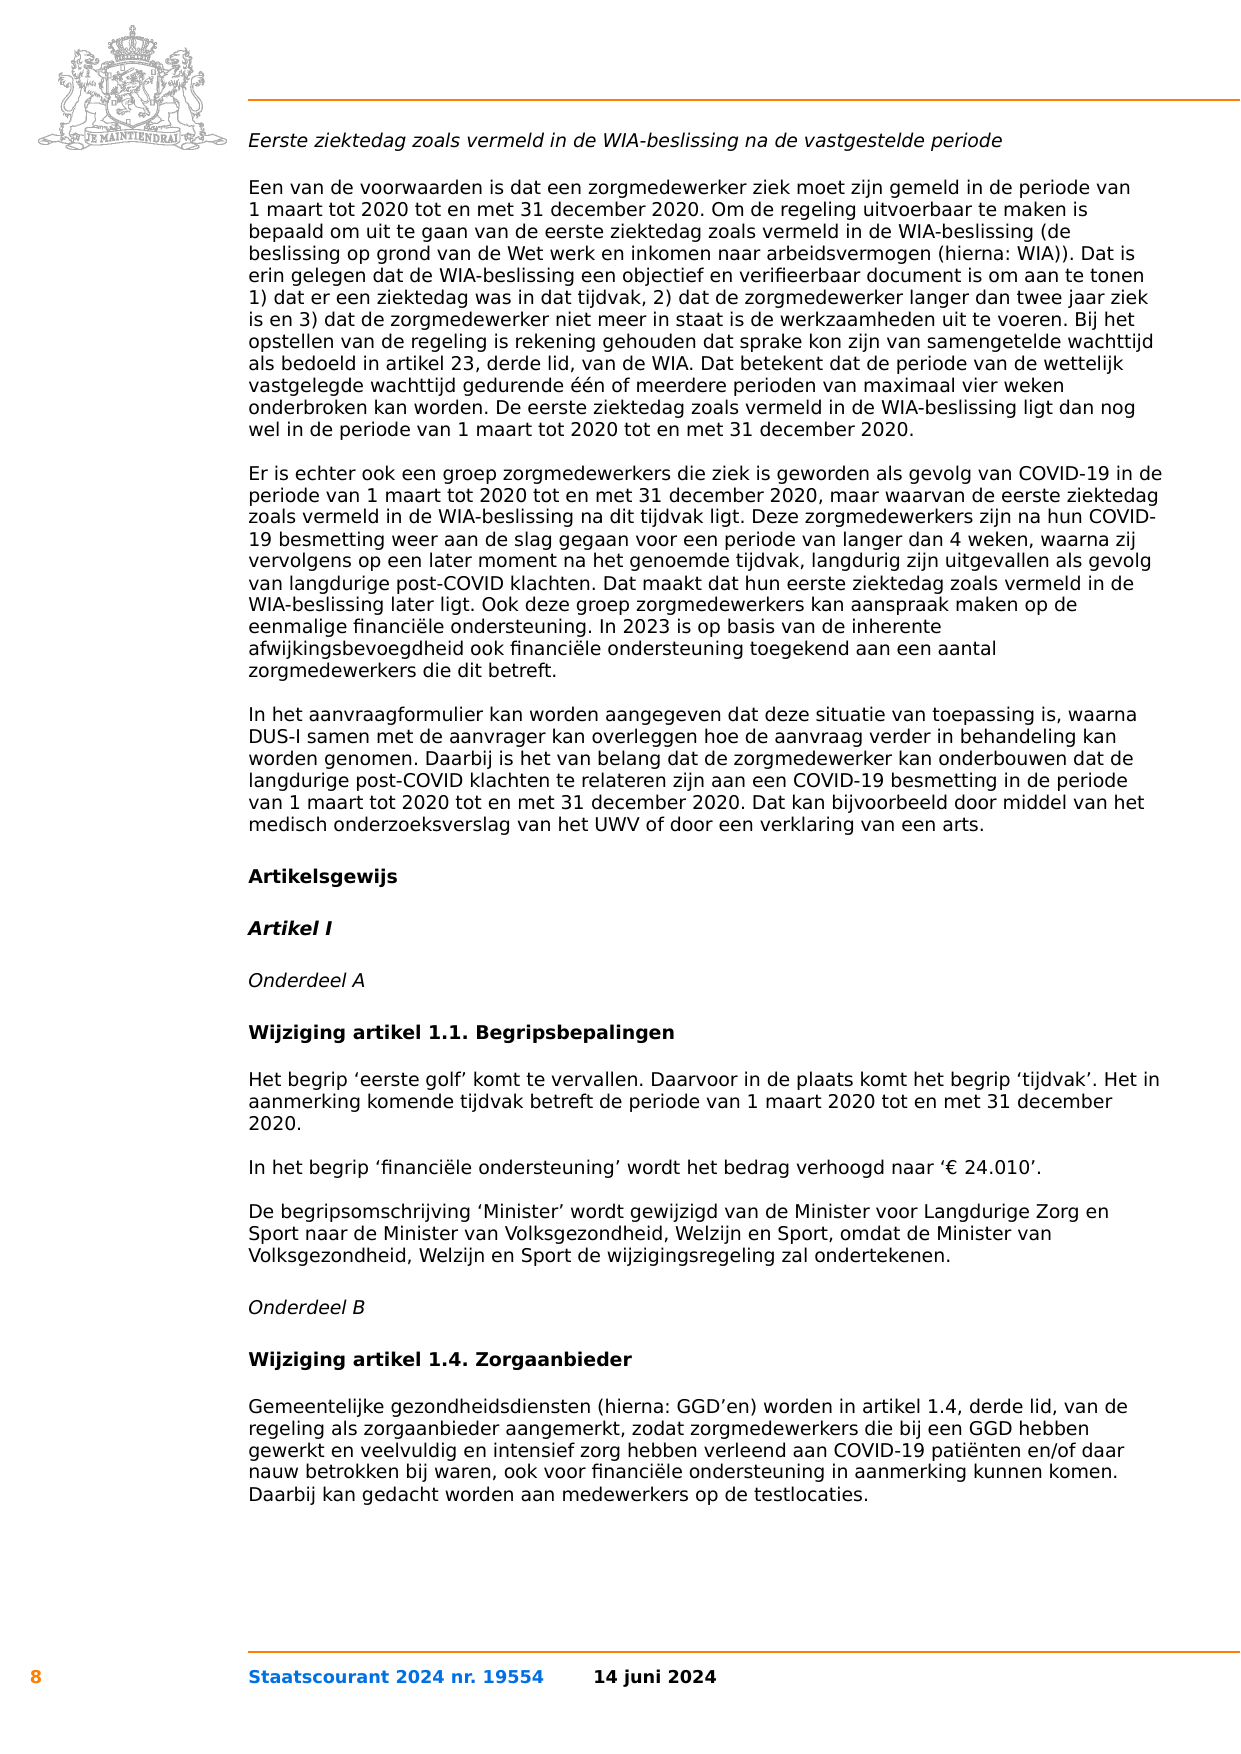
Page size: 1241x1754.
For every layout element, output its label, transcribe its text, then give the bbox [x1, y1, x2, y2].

text In het begrip ‘financiële ondersteuning’ wordt het bedrag verhoogd naar ‘€ 24.010’. [248, 1157, 1163, 1179]
subtitle Onderdeel A [248, 970, 1163, 992]
subtitle Wijziging artikel 1.1. Begripsbepalingen [248, 1022, 1163, 1044]
subtitle Onderdeel B [248, 1297, 1163, 1318]
text Het begrip ‘eerste golf’ komt te vervallen. Daarvoor in de plaats komt het begrip ‘tijdvak’. Het in aanmerking komende tijdvak betreft de periode van 1 maart 2020 tot en met 31 december 2020. [248, 1069, 1163, 1135]
text Er is echter ook een groep zorgmedewerkers die ziek is geworden als gevolg van COVID-19 in de periode van 1 maart tot 2020 tot en met 31 december 2020, maar waarvan de eerste ziektedag zoals vermeld in de WIA-beslissing na dit tijdvak ligt. Deze zorgmedewerkers zijn na hun COVID-19 besmetting weer aan de slag gegaan voor een periode van langer dan 4 weken, waarna zij vervolgens op een later moment na het genoemde tijdvak, langdurig zijn uitgevallen als gevolg van langdurige post-COVID klachten. Dat maakt dat hun eerste ziektedag zoals vermeld in de WIA-beslissing later ligt. Ook deze groep zorgmedewerkers kan aanspraak maken op de eenmalige financiële ondersteuning. In 2023 is op basis van de inherente afwijkingsbevoegdheid ook financiële ondersteuning toegekend aan een aantal zorgmedewerkers die dit betreft. [248, 462, 1163, 682]
text Een van de voorwaarden is dat een zorgmedewerker ziek moet zijn gemeld in de periode van 1 maart tot 2020 tot en met 31 december 2020. Om de regeling uitvoerbaar te maken is bepaald om uit te gaan van de eerste ziektedag zoals vermeld in de WIA-beslissing (de beslissing op grond van de Wet werk en inkomen naar arbeidsvermogen (hierna: WIA)). Dat is erin gelegen dat de WIA-beslissing een objectief en verifieerbaar document is om aan te tonen 1) dat er een ziektedag was in dat tijdvak, 2) dat de zorgmedewerker langer dan twee jaar ziek is en 3) dat de zorgmedewerker niet meer in staat is de werkzaamheden uit te voeren. Bij het opstellen van de regeling is rekening gehouden dat sprake kon zijn van samengetelde wachttijd als bedoeld in artikel 23, derde lid, van de WIA. Dat betekent dat de periode van de wettelijk vastgelegde wachttijd gedurende één of meerdere perioden van maximaal vier weken onderbroken kan worden. De eerste ziektedag zoals vermeld in de WIA-beslissing ligt dan nog wel in de periode van 1 maart tot 2020 tot en met 31 december 2020. [248, 177, 1163, 441]
subtitle Wijziging artikel 1.4. Zorgaanbieder [248, 1348, 1163, 1371]
subtitle Artikel I [248, 918, 1163, 940]
text Gemeentelijke gezondheidsdiensten (hierna: GGD’en) worden in artikel 1.4, derde lid, van de regeling als zorgaanbieder aangemerkt, zodat zorgmedewerkers die bij een GGD hebben gewerkt en veelvuldig en intensief zorg hebben verleend aan COVID-19 patiënten en/of daar nauw betrokken bij waren, ook voor financiële ondersteuning in aanmerking kunnen komen. Daarbij kan gedacht worden aan medewerkers op de testlocaties. [248, 1396, 1163, 1505]
text In het aanvraagformulier kan worden aangegeven dat deze situatie van toepassing is, waarna DUS-I samen met de aanvrager kan overleggen hoe de aanvraag verder in behandeling kan worden genomen. Daarbij is het van belang dat de zorgmedewerker kan onderbouwen dat de langdurige post-COVID klachten te relateren zijn aan een COVID-19 besmetting in de periode van 1 maart tot 2020 tot en met 31 december 2020. Dat kan bijvoorbeeld door middel van het medisch onderzoeksverslag van het UWV of door een verklaring van een arts. [248, 704, 1163, 836]
subtitle Eerste ziektedag zoals vermeld in de WIA-beslissing na de vastgestelde periode [248, 130, 1163, 152]
picture [38, 25, 227, 150]
text De begripsomschrijving ‘Minister’ wordt gewijzigd van de Minister voor Langdurige Zorg en Sport naar de Minister van Volksgezondheid, Welzijn en Sport, omdat de Minister van Volksgezondheid, Welzijn en Sport de wijzigingsregeling zal ondertekenen. [248, 1201, 1163, 1267]
subtitle Artikelsgewijs [248, 866, 1163, 888]
